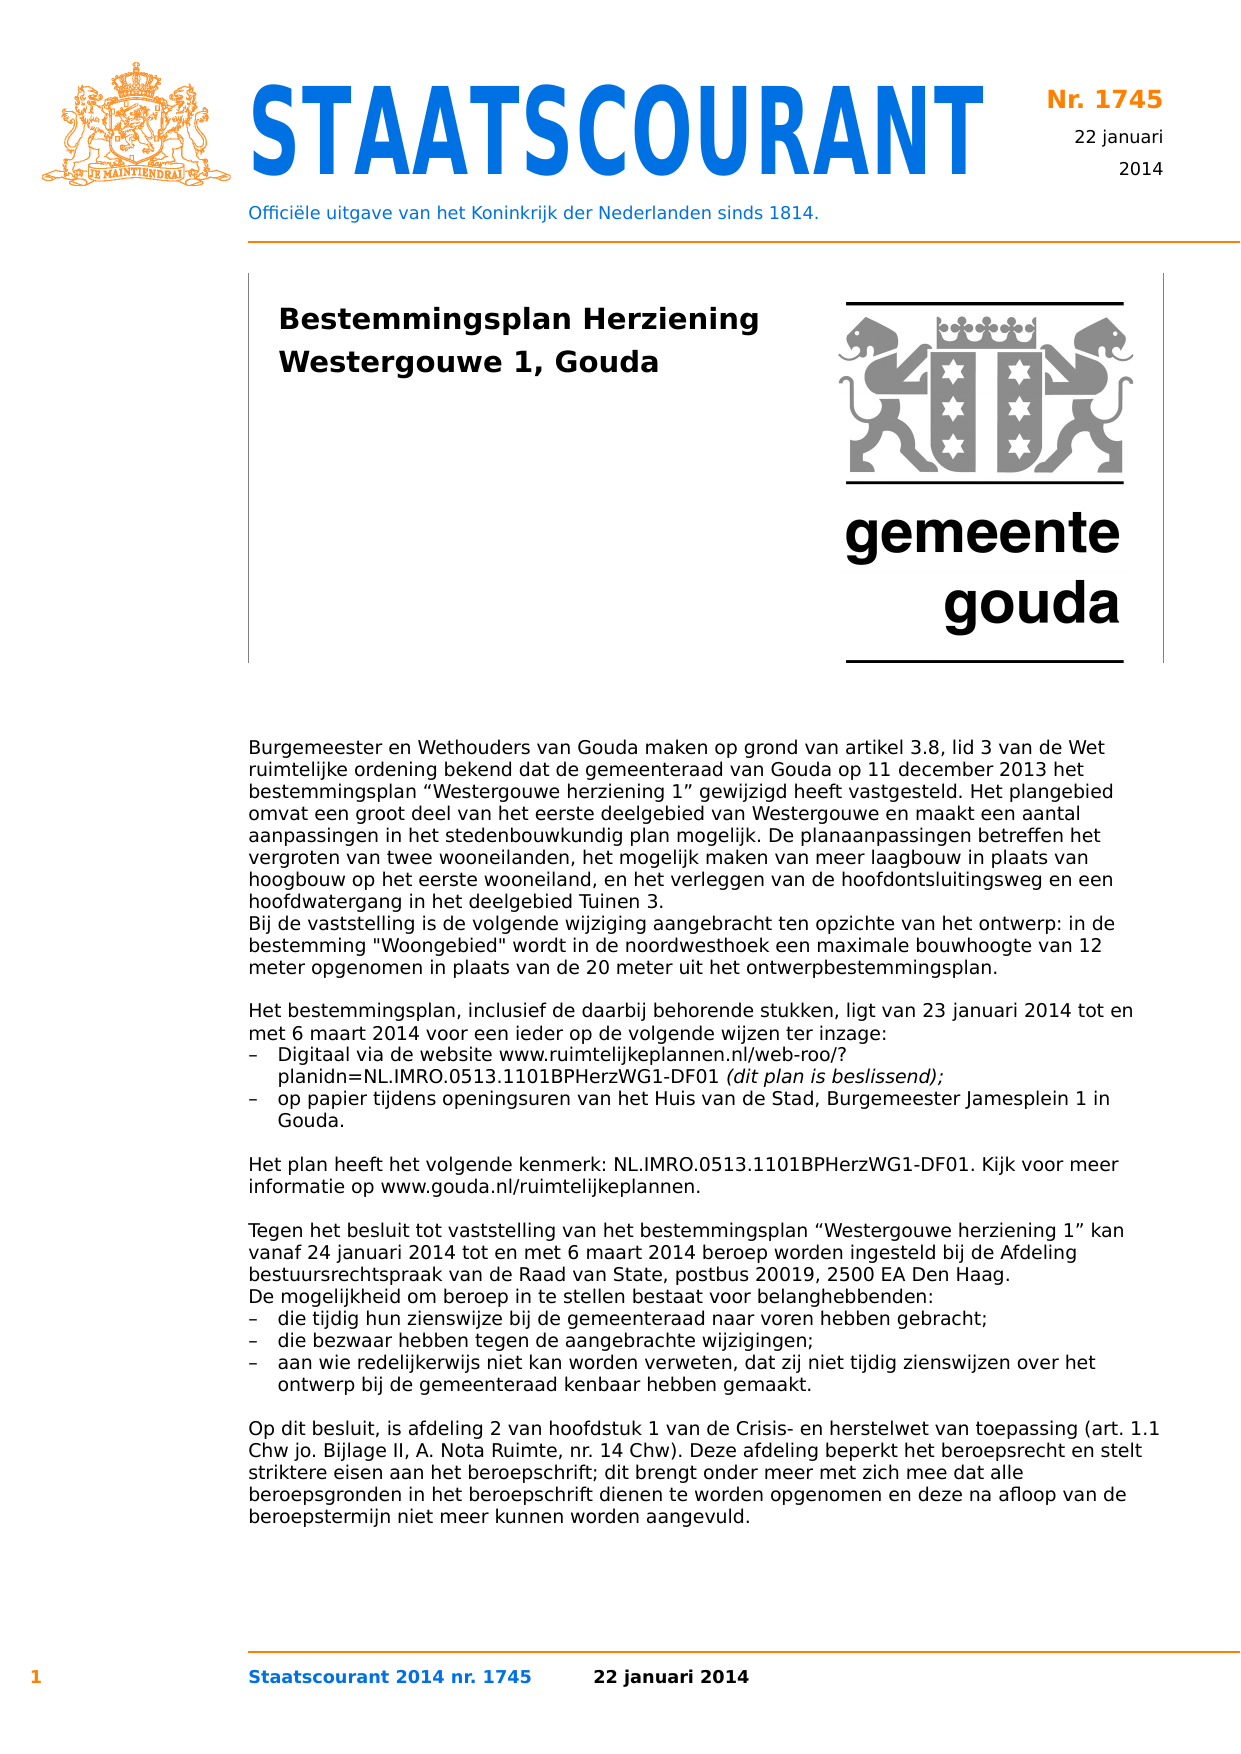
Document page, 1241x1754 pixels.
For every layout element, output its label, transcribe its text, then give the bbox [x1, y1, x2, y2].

text – die tijdig hun zienswijze bij de gemeenteraad naar voren hebben gebracht; [248, 1308, 1163, 1330]
table_header [25, 62, 248, 241]
picture [41, 62, 231, 186]
text – die bezwaar hebben tegen de aangebrachte wijzigingen; [248, 1330, 1163, 1352]
table_cell Officiële uitgave van het Koninkrijk der Nederlanden sinds 1814. [248, 203, 1240, 241]
text – aan wie redelijkerwijs niet kan worden verweten, dat zij niet tijdig zienswijzen over het ontwerp bij de gemeenteraad kenbaar hebben gemaakt. [248, 1352, 1163, 1396]
text – Digitaal via de website www.ruimtelijkeplannen.nl/web-roo/?planidn=NL.IMRO.0513.1101BPHerzWG1-DF01 (dit plan is beslissend); [248, 1044, 1163, 1088]
picture [838, 302, 1134, 663]
text – op papier tijdens openingsuren van het Huis van de Stad, Burgemeester Jamesplein 1 in Gouda. [248, 1088, 1163, 1132]
text Het bestemmingsplan, inclusief de daarbij behorende stukken, ligt van 23 januari 2014 tot en met 6 maart 2014 voor een ieder op de volgende wijzen ter inzage: [248, 1000, 1163, 1044]
table_cell 22 januari [998, 121, 1240, 153]
table_header STAATSCOURANT [248, 62, 998, 203]
table_cell 2014 [998, 153, 1240, 203]
text Bij de vaststelling is de volgende wijziging aangebracht ten opzichte van het ontwerp: in de bestemming "Woongebied" wordt in de noordwesthoek een maximale bouwhoogte van 12 meter opgenomen in plaats van de 20 meter uit het ontwerpbestemmingsplan. [248, 913, 1163, 978]
subtitle Bestemmingsplan Herziening Westergouwe 1, Gouda [249, 273, 1163, 663]
text Tegen het besluit tot vaststelling van het bestemmingsplan “Westergouwe herziening 1” kan vanaf 24 januari 2014 tot en met 6 maart 2014 beroep worden ingesteld bij de Afdeling bestuursrechtspraak van de Raad van State, postbus 20019, 2500 EA Den Haag. [248, 1220, 1163, 1286]
table_header Nr. 1745 [998, 62, 1240, 121]
text Burgemeester en Wethouders van Gouda maken op grond van artikel 3.8, lid 3 van de Wet ruimtelijke ordening bekend dat de gemeenteraad van Gouda op 11 december 2013 het bestemmingsplan “Westergouwe herziening 1” gewijzigd heeft vastgesteld. Het plangebied omvat een groot deel van het eerste deelgebied van Westergouwe en maakt een aantal aanpassingen in het stedenbouwkundig plan mogelijk. De planaanpassingen betreffen het vergroten van twee wooneilanden, het mogelijk maken van meer laagbouw in plaats van hoogbouw op het eerste wooneiland, en het verleggen van de hoofdontsluitingsweg en een hoofdwatergang in het deelgebied Tuinen 3. [248, 737, 1163, 913]
text Het plan heeft het volgende kenmerk: NL.IMRO.0513.1101BPHerzWG1-DF01. Kijk voor meer informatie op www.gouda.nl/ruimtelijkeplannen. [248, 1154, 1163, 1198]
text De mogelijkheid om beroep in te stellen bestaat voor belanghebbenden: [248, 1286, 1163, 1308]
text Op dit besluit, is afdeling 2 van hoofdstuk 1 van de Crisis- en herstelwet van toepassing (art. 1.1 Chw jo. Bijlage II, A. Nota Ruimte, nr. 14 Chw). Deze afdeling beperkt het beroepsrecht en stelt striktere eisen aan het beroepschrift; dit brengt onder meer met zich mee dat alle beroepsgronden in het beroepschrift dienen te worden opgenomen en deze na afloop van de beroepstermijn niet meer kunnen worden aangevuld. [248, 1418, 1163, 1528]
